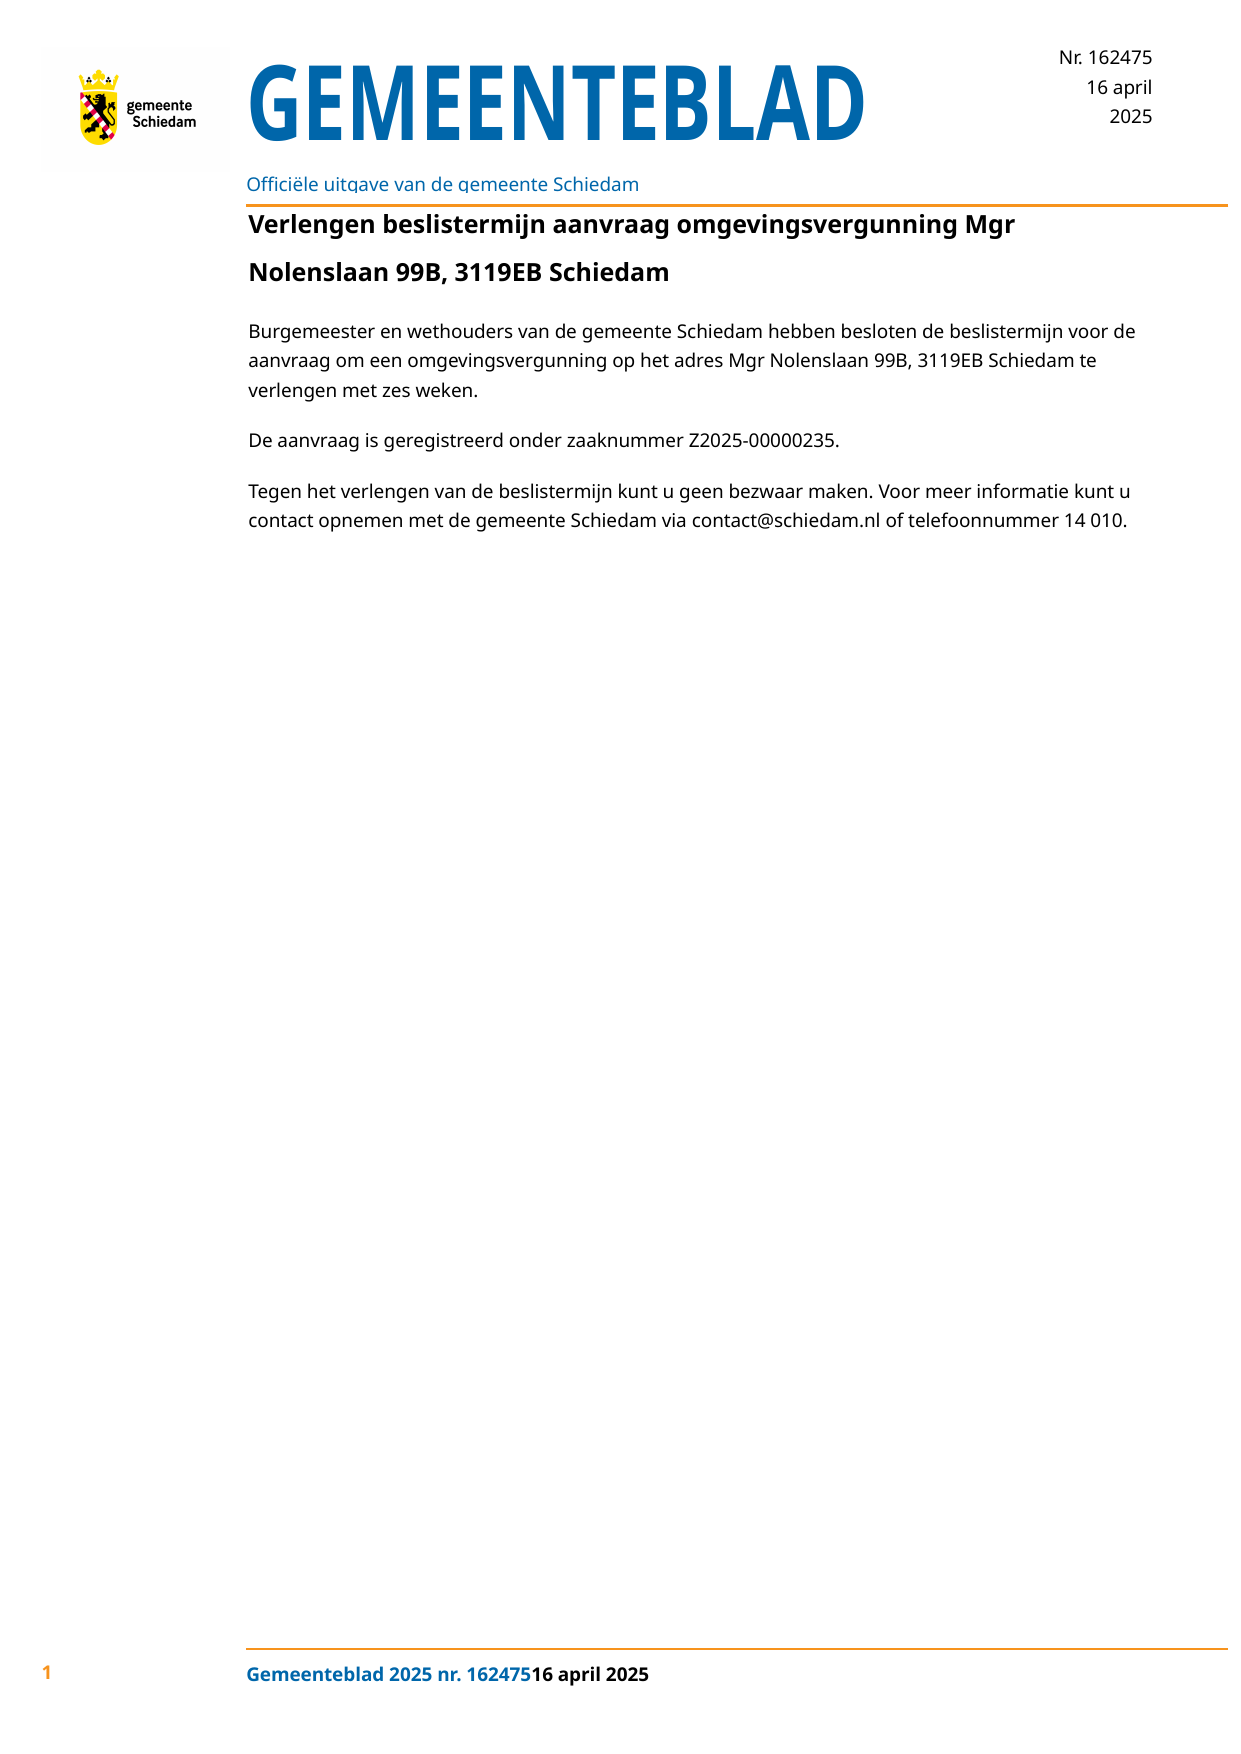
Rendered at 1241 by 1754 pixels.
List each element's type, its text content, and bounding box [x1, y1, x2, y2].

text Verlengen beslistermijn aanvraag omgevingsvergunning Mgr Nolenslaan 99B, 3119EB Schiedam [248, 207, 1152, 288]
text De aanvraag is geregistreerd onder zaaknummer Z2025-00000235. [248, 427, 1152, 453]
text Tegen het verlengen van de beslistermijn kunt u geen bezwaar maken. Voor meer informatie kunt u contact opnemen met de gemeente Schiedam via contact@schiedam.nl of telefoonnummer 14 010. [248, 478, 1152, 533]
text Burgemeester en wethouders van de gemeente Schiedam hebben besloten de beslistermijn voor de aanvraag om een omgevingsvergunning op het adres Mgr Nolenslaan 99B, 3119EB Schiedam te verlengen met zes weken. [248, 318, 1152, 403]
picture [41, 47, 231, 172]
